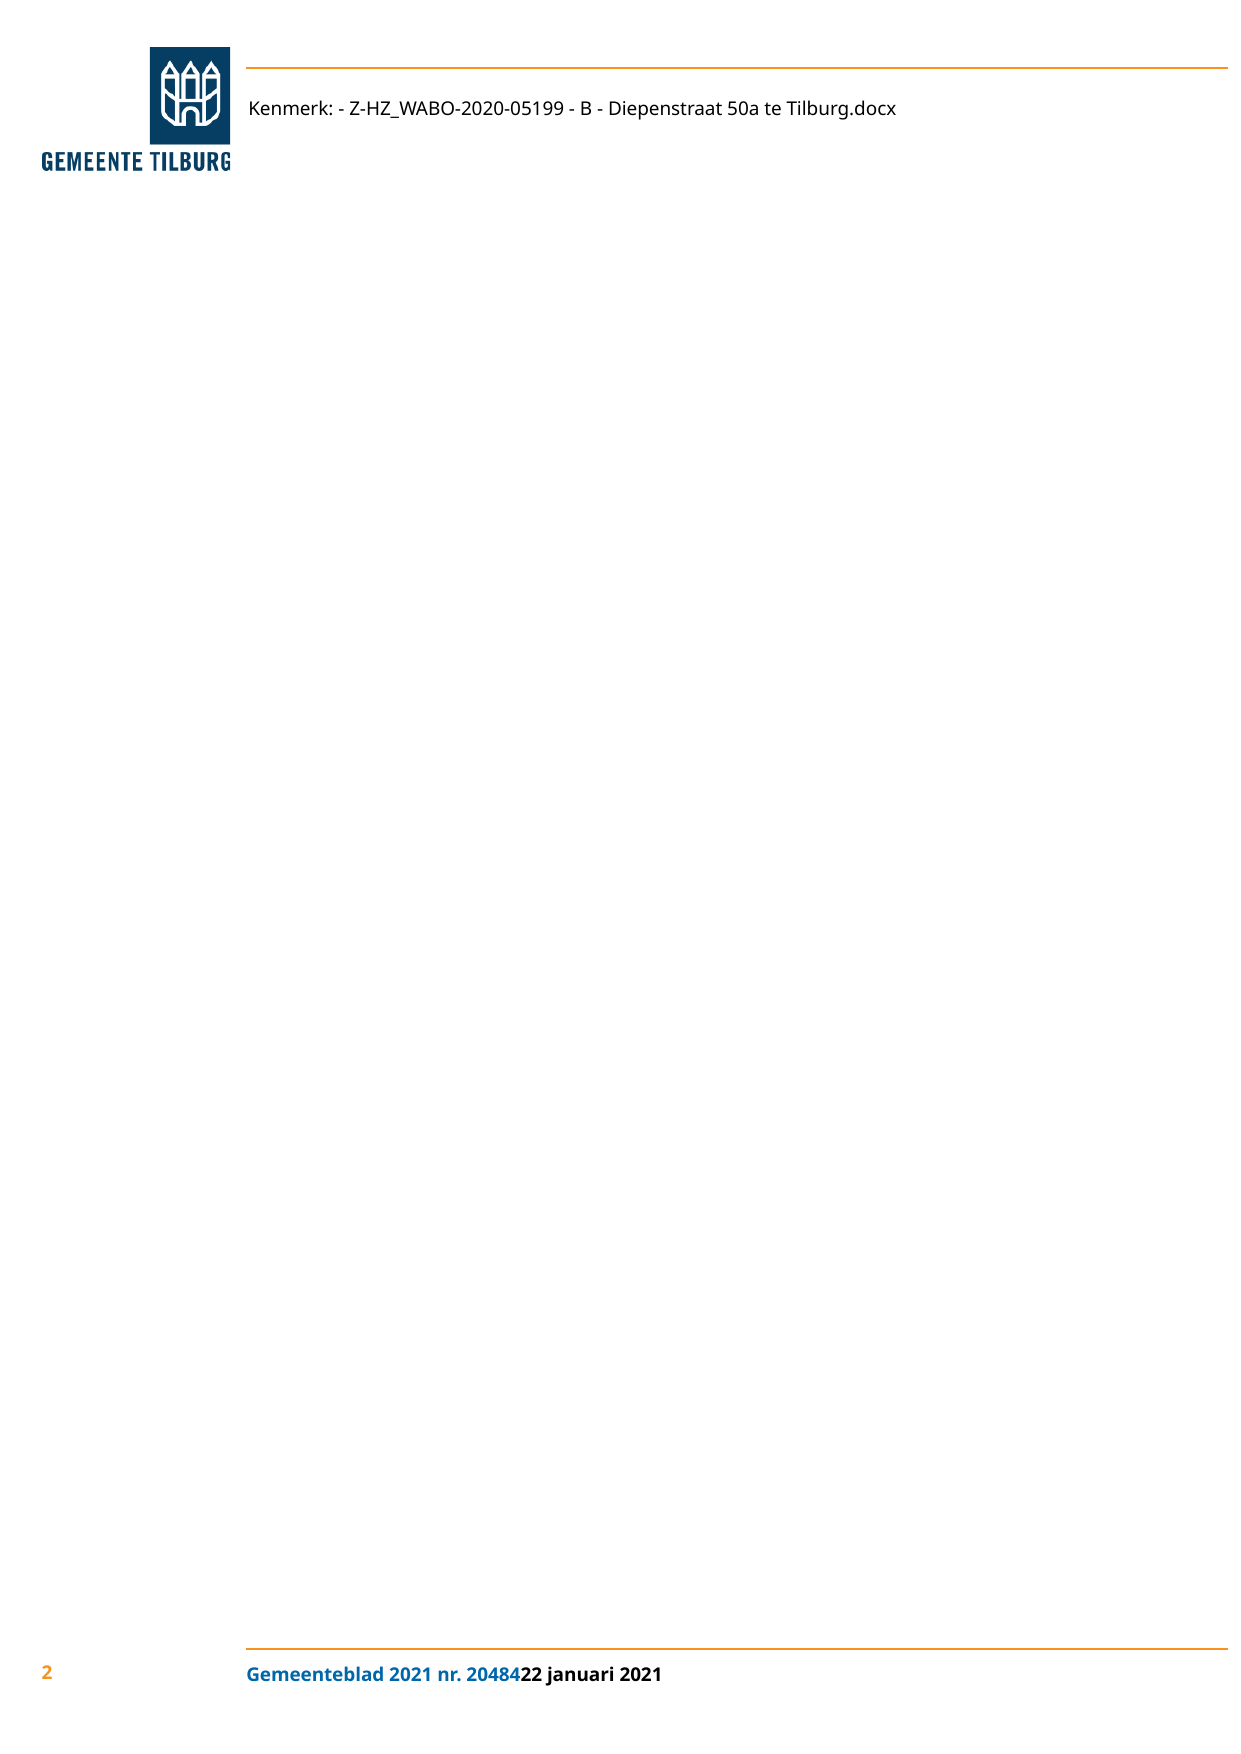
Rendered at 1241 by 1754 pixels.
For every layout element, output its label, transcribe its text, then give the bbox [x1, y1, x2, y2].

picture [41, 47, 231, 172]
text Kenmerk: - Z-HZ_WABO-2020-05199 - B - Diepenstraat 50a te Tilburg.docx [248, 95, 1152, 121]
